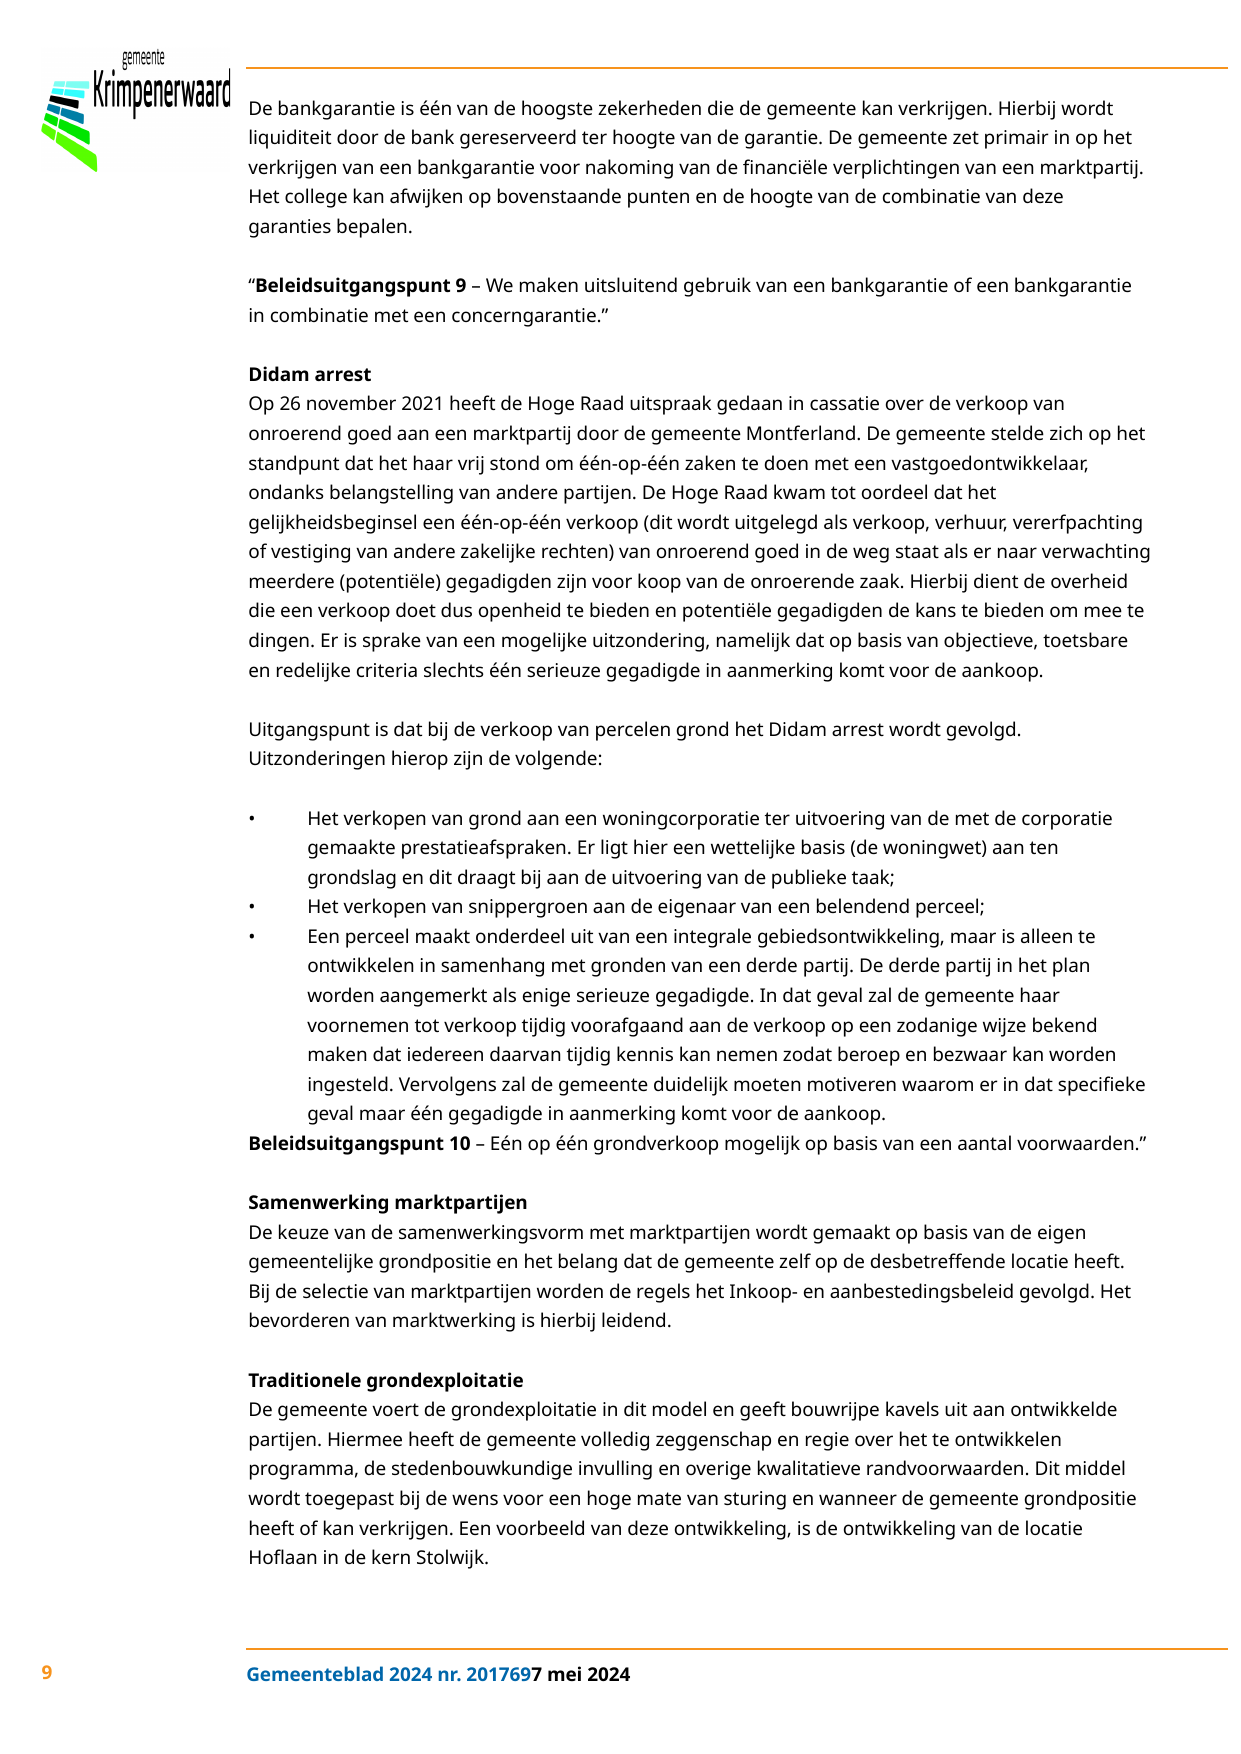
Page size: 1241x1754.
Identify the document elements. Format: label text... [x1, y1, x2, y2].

text De gemeente voert de grondexploitatie in dit model en geeft bouwrijpe kavels uit aan ontwikkelde partijen. Hiermee heeft de gemeente volledig zeggenschap en regie over het te ontwikkelen programma, de stedenbouwkundige invulling en overige kwalitatieve randvoorwaarden. Dit middel wordt toegepast bij de wens voor een hoge mate van sturing en wanneer de gemeente grondpositie heeft of kan verkrijgen. Een voorbeeld van deze ontwikkeling, is de ontwikkeling van de locatie Hoflaan in de kern Stolwijk. [248, 1396, 1152, 1570]
text De keuze van de samenwerkingsvorm met marktpartijen wordt gemaakt op basis van de eigen gemeentelijke grondpositie en het belang dat de gemeente zelf op de desbetreffende locatie heeft. [248, 1219, 1152, 1274]
text Samenwerking marktpartijen [248, 1189, 1152, 1215]
text “Beleidsuitgangspunt 9 – We maken uitsluitend gebruik van een bankgarantie of een bankgarantie in combinatie met een concerngarantie.” [248, 272, 1152, 328]
list Het verkopen van grond aan een woningcorporatie ter uitvoering van de met de corporatie gemaakte prestatieafspraken. Er ligt hier een wettelijke basis (de woningwet) aan ten grondslag en dit draagt bij aan de uitvoering van de publieke taak; [248, 805, 1152, 890]
text Bij de selectie van marktpartijen worden de regels het Inkoop- en aanbestedingsbeleid gevolgd. Het bevorderen van marktwerking is hierbij leidend. [248, 1278, 1152, 1333]
list Het verkopen van snippergroen aan de eigenaar van een belendend perceel; [248, 893, 1152, 919]
text Traditionele grondexploitatie [248, 1367, 1152, 1393]
text Beleidsuitgangspunt 10 – Eén op één grondverkoop mogelijk op basis van een aantal voorwaarden.” [248, 1130, 1152, 1156]
text Uitgangspunt is dat bij de verkoop van percelen grond het Didam arrest wordt gevolgd. Uitzonderingen hierop zijn de volgende: [248, 716, 1152, 771]
text Op 26 november 2021 heeft de Hoge Raad uitspraak gedaan in cassatie over de verkoop van onroerend goed aan een marktpartij door de gemeente Montferland. De gemeente stelde zich op het standpunt dat het haar vrij stond om één-op-één zaken te doen met een vastgoedontwikkelaar, ondanks belangstelling van andere partijen. De Hoge Raad kwam tot oordeel dat het gelijkheidsbeginsel een één-op-één verkoop (dit wordt uitgelegd als verkoop, verhuur, vererfpachting of vestiging van andere zakelijke rechten) van onroerend goed in de weg staat als er naar verwachting meerdere (potentiële) gegadigden zijn voor koop van de onroerende zaak. Hierbij dient de overheid die een verkoop doet dus openheid te bieden en potentiële gegadigden de kans te bieden om mee te dingen. Er is sprake van een mogelijke uitzondering, namelijk dat op basis van objectieve, toetsbare en redelijke criteria slechts één serieuze gegadigde in aanmerking komt voor de aankoop. [248, 391, 1152, 683]
text De bankgarantie is één van de hoogste zekerheden die de gemeente kan verkrijgen. Hierbij wordt liquiditeit door de bank gereserveerd ter hoogte van de garantie. De gemeente zet primair in op het verkrijgen van een bankgarantie voor nakoming van de financiële verplichtingen van een marktpartij. Het college kan afwijken op bovenstaande punten en de hoogte van de combinatie van deze garanties bepalen. [248, 95, 1152, 239]
list Een perceel maakt onderdeel uit van een integrale gebiedsontwikkeling, maar is alleen te ontwikkelen in samenhang met gronden van een derde partij. De derde partij in het plan worden aangemerkt als enige serieuze gegadigde. In dat geval zal de gemeente haar voornemen tot verkoop tijdig voorafgaand aan de verkoop op een zodanige wijze bekend maken dat iedereen daarvan tijdig kennis kan nemen zodat beroep en bezwaar kan worden ingesteld. Vervolgens zal de gemeente duidelijk moeten motiveren waarom er in dat specifieke geval maar één gegadigde in aanmerking komt voor de aankoop. [248, 923, 1152, 1126]
text Didam arrest [248, 361, 1152, 387]
picture [41, 47, 231, 172]
